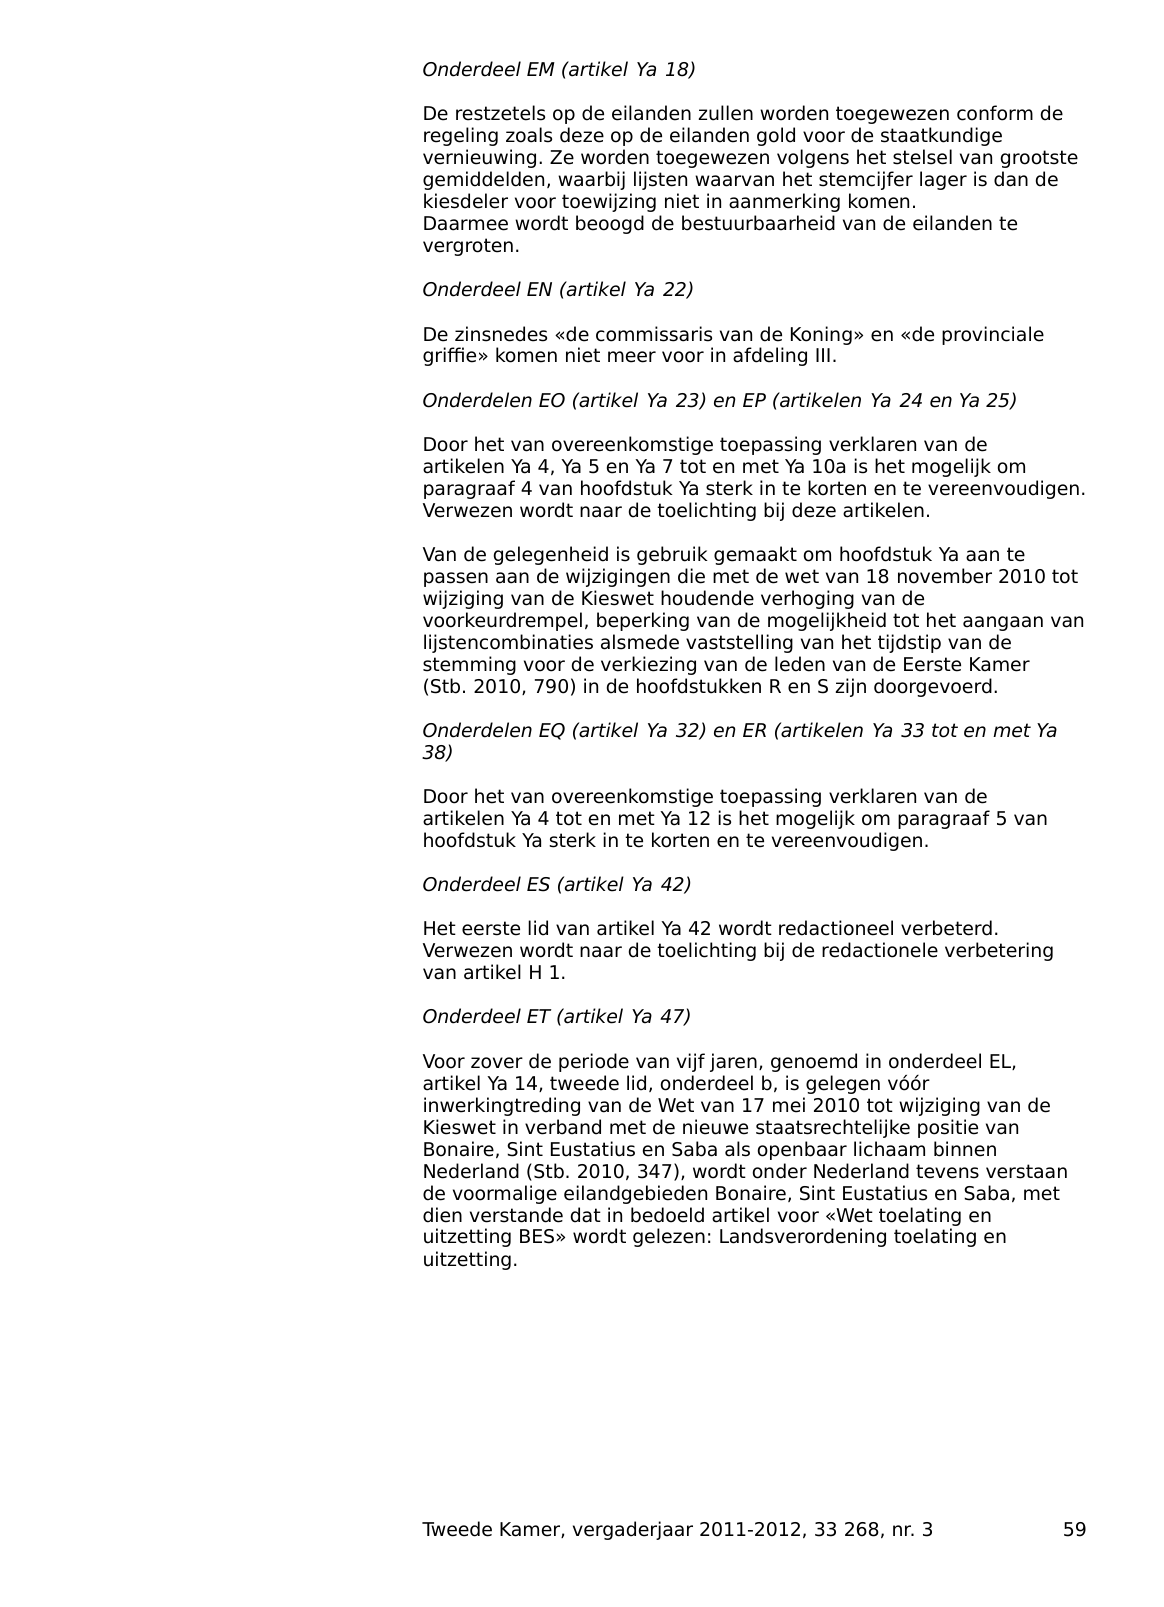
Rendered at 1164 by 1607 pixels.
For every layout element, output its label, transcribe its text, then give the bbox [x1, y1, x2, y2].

text Van de gelegenheid is gebruik gemaakt om hoofdstuk Ya aan te passen aan de wijzigingen die met de wet van 18 november 2010 tot wijziging van de Kieswet houdende verhoging van de voorkeurdrempel, beperking van de mogelijkheid tot het aangaan van lijstencombinaties alsmede vaststelling van het tijdstip van de stemming voor de verkiezing van de leden van de Eerste Kamer (Stb. 2010, 790) in de hoofdstukken R en S zijn doorgevoerd. [422, 544, 1087, 698]
subtitle Onderdeel EM (artikel Ya 18) [422, 59, 1087, 81]
subtitle Onderdelen EO (artikel Ya 23) en EP (artikelen Ya 24 en Ya 25) [422, 389, 1087, 412]
text Daarmee wordt beoogd de bestuurbaarheid van de eilanden te vergroten. [422, 213, 1087, 257]
subtitle Onderdeel ES (artikel Ya 42) [422, 874, 1087, 896]
text De zinsnedes «de commissaris van de Koning» en «de provinciale griffie» komen niet meer voor in afdeling III. [422, 323, 1087, 367]
text Voor zover de periode van vijf jaren, genoemd in onderdeel EL, artikel Ya 14, tweede lid, onderdeel b, is gelegen vóór inwerkingtreding van de Wet van 17 mei 2010 tot wijziging van de Kieswet in verband met de nieuwe staatsrechtelijke positie van Bonaire, Sint Eustatius en Saba als openbaar lichaam binnen Nederland (Stb. 2010, 347), wordt onder Nederland tevens verstaan de voormalige eilandgebieden Bonaire, Sint Eustatius en Saba, met dien verstande dat in bedoeld artikel voor «Wet toelating en uitzetting BES» wordt gelezen: Landsverordening toelating en uitzetting. [422, 1051, 1087, 1270]
text De restzetels op de eilanden zullen worden toegewezen conform de regeling zoals deze op de eilanden gold voor de staatkundige vernieuwing. Ze worden toegewezen volgens het stelsel van grootste gemiddelden, waarbij lijsten waarvan het stemcijfer lager is dan de kiesdeler voor toewijzing niet in aanmerking komen. [422, 103, 1087, 213]
subtitle Onderdelen EQ (artikel Ya 32) en ER (artikelen Ya 33 tot en met Ya 38) [422, 720, 1087, 764]
text Door het van overeenkomstige toepassing verklaren van de artikelen Ya 4, Ya 5 en Ya 7 tot en met Ya 10a is het mogelijk om paragraaf 4 van hoofdstuk Ya sterk in te korten en te vereenvoudigen. Verwezen wordt naar de toelichting bij deze artikelen. [422, 434, 1087, 522]
text Het eerste lid van artikel Ya 42 wordt redactioneel verbeterd. Verwezen wordt naar de toelichting bij de redactionele verbetering van artikel H 1. [422, 918, 1087, 984]
subtitle Onderdeel ET (artikel Ya 47) [422, 1006, 1087, 1028]
text Door het van overeenkomstige toepassing verklaren van de artikelen Ya 4 tot en met Ya 12 is het mogelijk om paragraaf 5 van hoofdstuk Ya sterk in te korten en te vereenvoudigen. [422, 786, 1087, 852]
subtitle Onderdeel EN (artikel Ya 22) [422, 279, 1087, 301]
